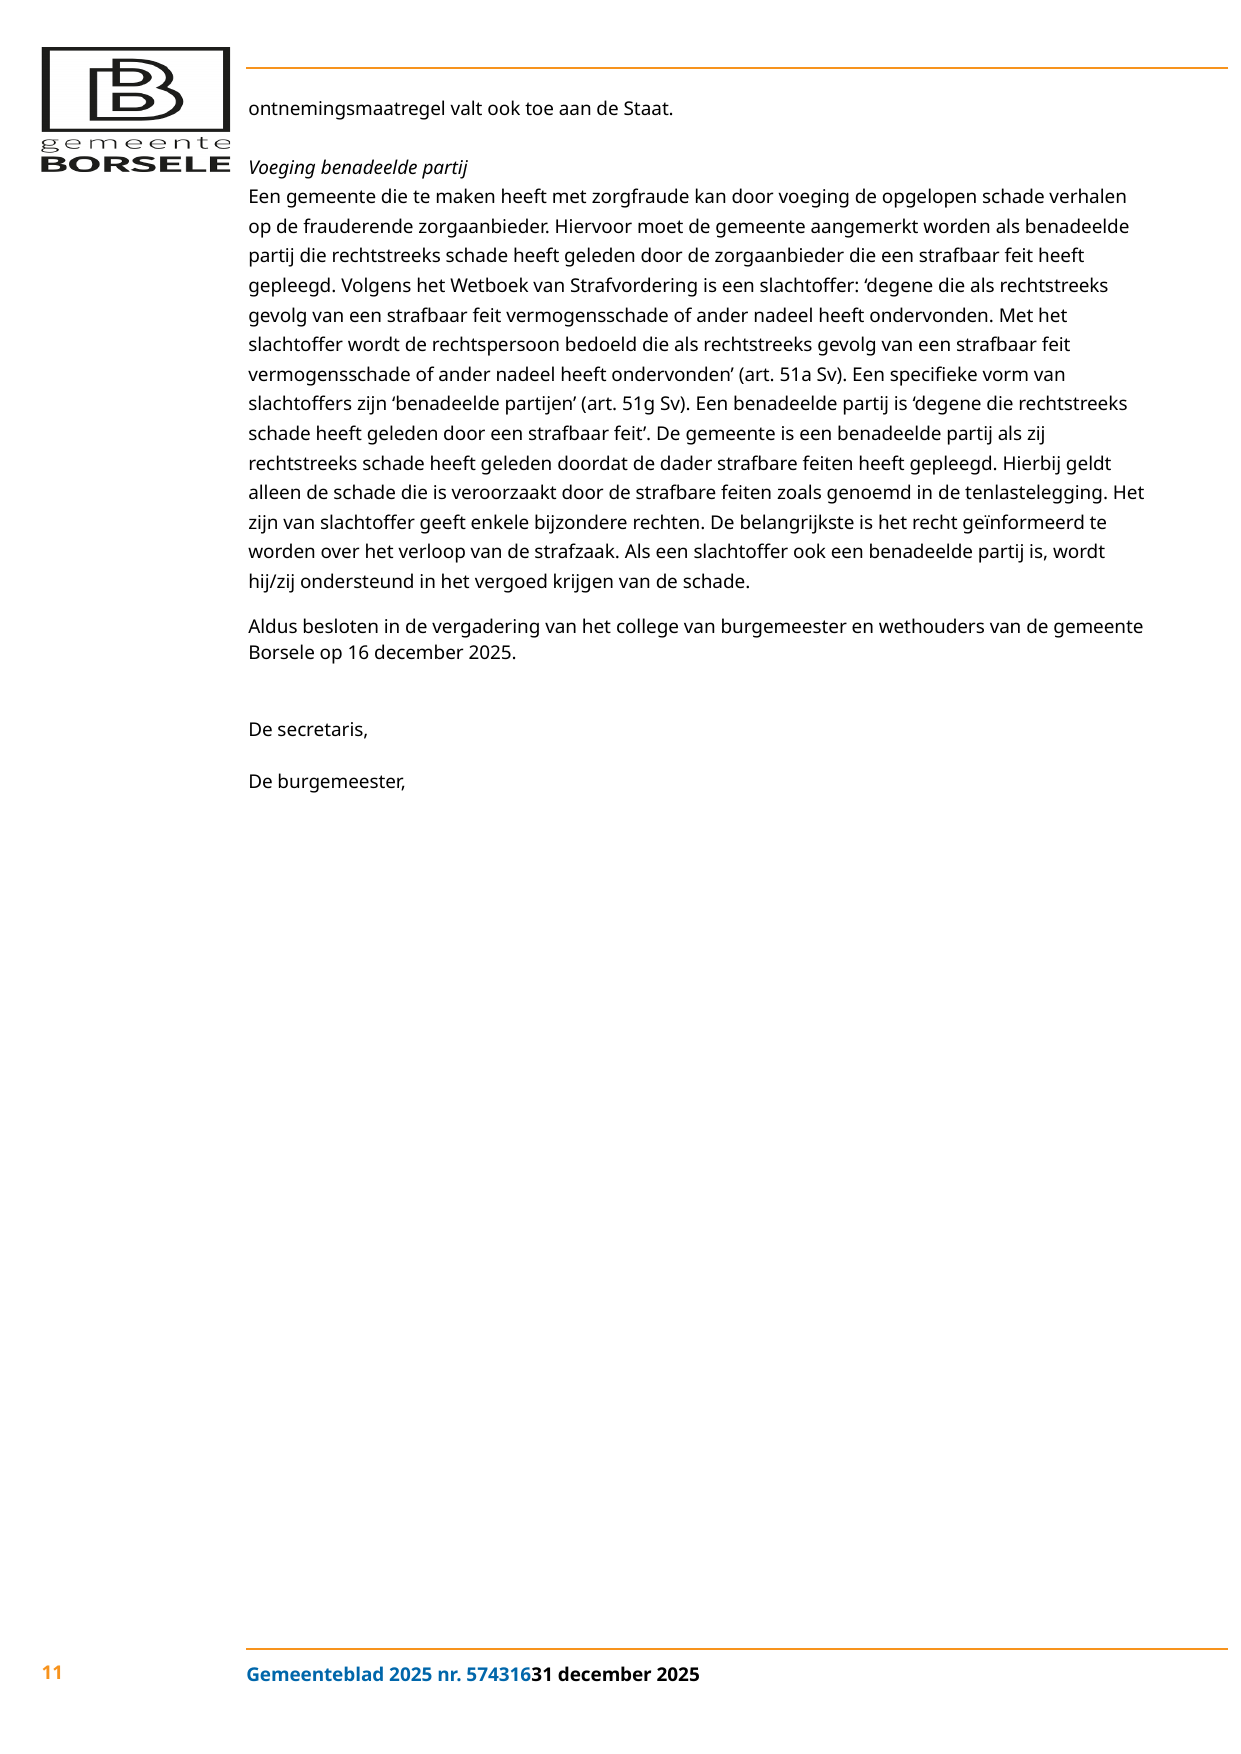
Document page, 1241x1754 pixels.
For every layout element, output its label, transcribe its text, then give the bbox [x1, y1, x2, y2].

text Aldus besloten in de vergadering van het college van burgemeester en wethouders van de gemeente Borsele op 16 december 2025. [248, 614, 1152, 665]
text De secretaris, [248, 717, 1152, 742]
text De burgemeester, [248, 768, 1152, 794]
text Voeging benadeelde partij [248, 154, 1152, 180]
picture [41, 47, 231, 172]
text Een gemeente die te maken heeft met zorgfraude kan door voeging de opgelopen schade verhalen op de frauderende zorgaanbieder. Hiervoor moet de gemeente aangemerkt worden als benadeelde partij die rechtstreeks schade heeft geleden door de zorgaanbieder die een strafbaar feit heeft gepleegd. Volgens het Wetboek van Strafvordering is een slachtoffer: ‘degene die als rechtstreeks gevolg van een strafbaar feit vermogensschade of ander nadeel heeft ondervonden. Met het slachtoffer wordt de rechtspersoon bedoeld die als rechtstreeks gevolg van een strafbaar feit vermogensschade of ander nadeel heeft ondervonden’ (art. 51a Sv). Een specifieke vorm van slachtoffers zijn ‘benadeelde partijen’ (art. 51g Sv). Een benadeelde partij is ‘degene die rechtstreeks schade heeft geleden door een strafbaar feit’. De gemeente is een benadeelde partij als zij rechtstreeks schade heeft geleden doordat de dader strafbare feiten heeft gepleegd. Hierbij geldt alleen de schade die is veroorzaakt door de strafbare feiten zoals genoemd in de tenlastelegging. Het zijn van slachtoffer geeft enkele bijzondere rechten. De belangrijkste is het recht geïnformeerd te worden over het verloop van de strafzaak. Als een slachtoffer ook een benadeelde partij is, wordt hij/zij ondersteund in het vergoed krijgen van de schade. [248, 183, 1152, 594]
text ontnemingsmaatregel valt ook toe aan de Staat. [248, 95, 1152, 121]
